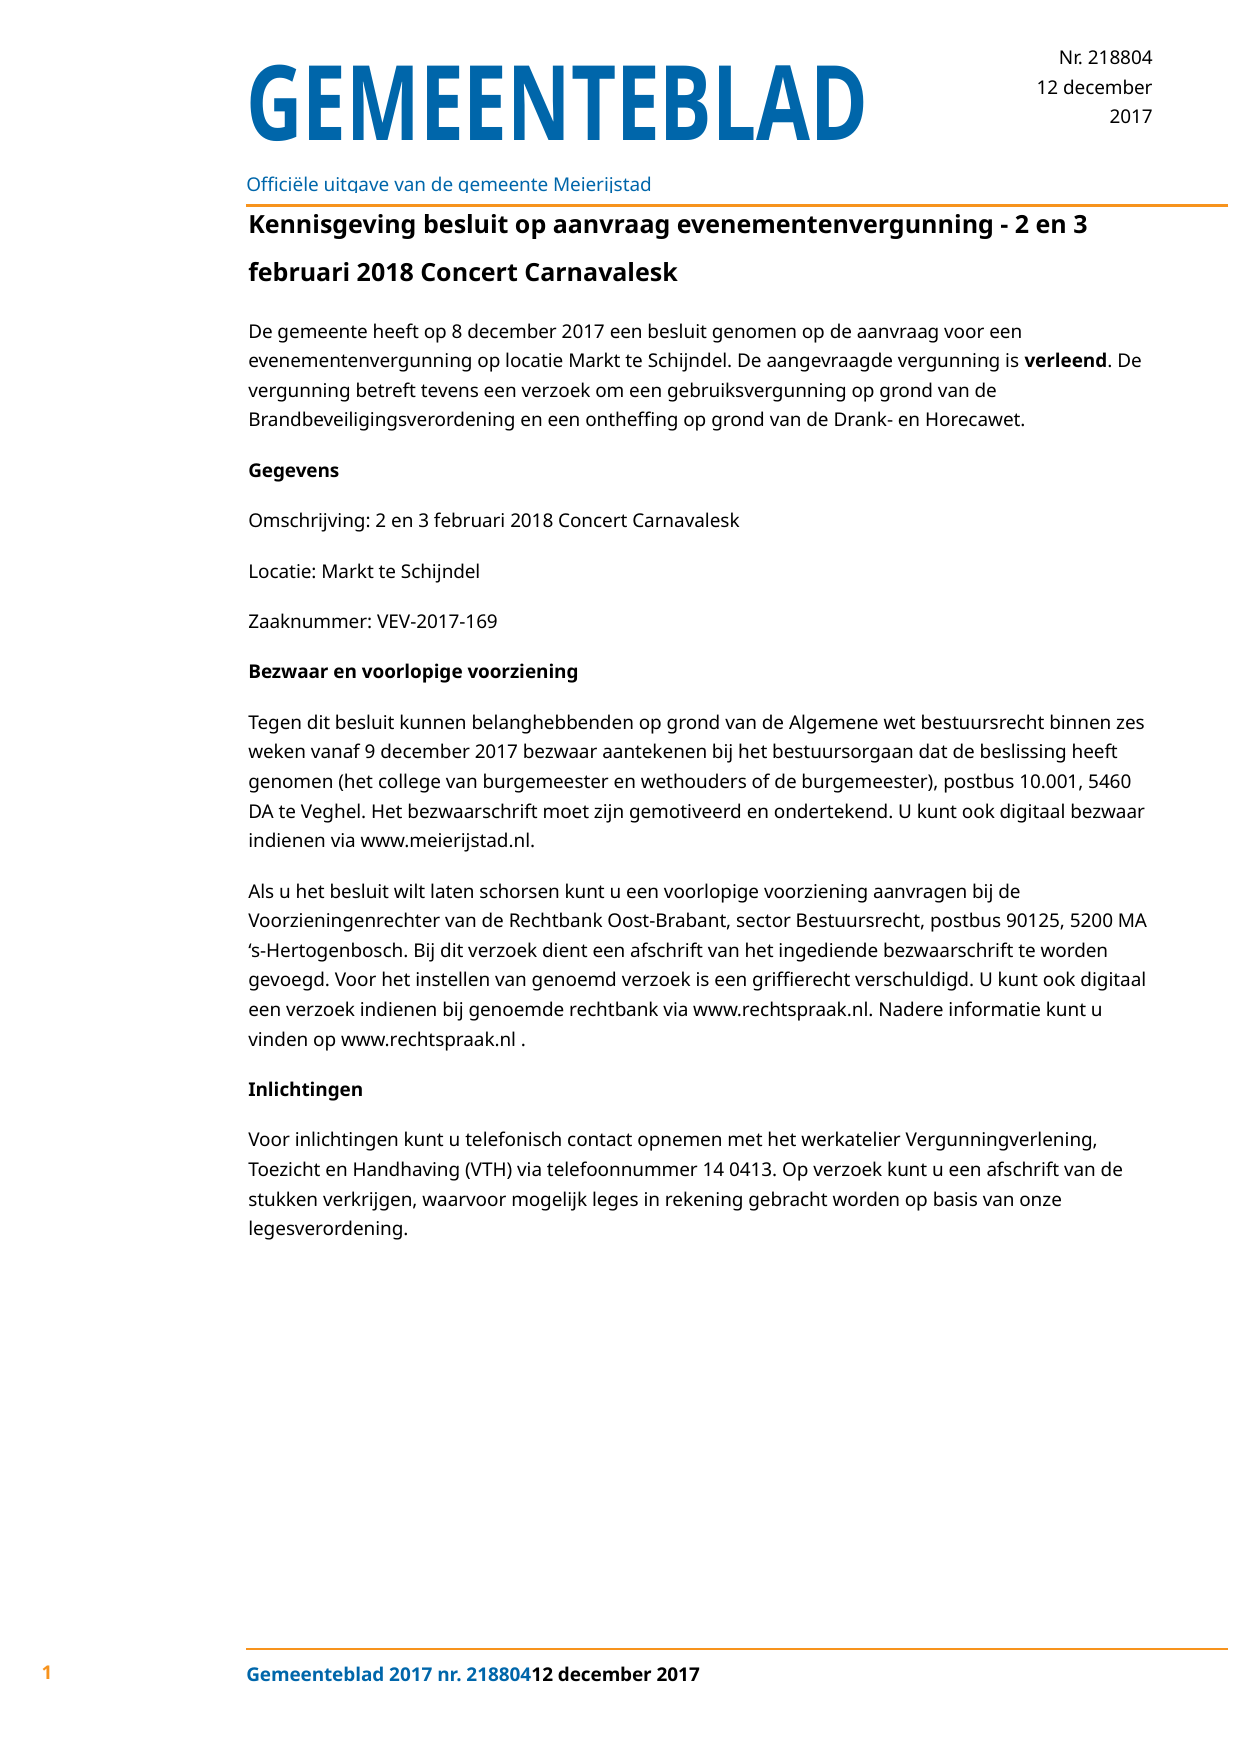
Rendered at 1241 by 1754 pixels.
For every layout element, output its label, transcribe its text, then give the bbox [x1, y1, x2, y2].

text De gemeente heeft op 8 december 2017 een besluit genomen op de aanvraag voor een evenementenvergunning op locatie Markt te Schijndel. De aangevraagde vergunning is verleend. De vergunning betreft tevens een verzoek om een gebruiksvergunning op grond van de Brandbeveiligingsverordening en een ontheffing op grond van de Drank- en Horecawet. [248, 318, 1152, 432]
text Voor inlichtingen kunt u telefonisch contact opnemen met het werkatelier Vergunningverlening, Toezicht en Handhaving (VTH) via telefoonnummer 14 0413. Op verzoek kunt u een afschrift van de stukken verkrijgen, waarvoor mogelijk leges in rekening gebracht worden op basis van onze legesverordening. [248, 1127, 1152, 1241]
text Bezwaar en voorlopige voorziening [248, 659, 1152, 684]
text Inlichtingen [248, 1076, 1152, 1102]
text Tegen dit besluit kunnen belanghebbenden op grond van de Algemene wet bestuursrecht binnen zes weken vanaf 9 december 2017 bezwaar aantekenen bij het bestuursorgaan dat de beslissing heeft genomen (het college van burgemeester en wethouders of de burgemeester), postbus 10.001, 5460 DA te Veghel. Het bezwaarschrift moet zijn gemotiveerd en ondertekend. U kunt ook digitaal bezwaar indienen via www.meierijstad.nl. [248, 709, 1152, 853]
picture [41, 47, 231, 172]
text Kennisgeving besluit op aanvraag evenementenvergunning - 2 en 3 februari 2018 Concert Carnavalesk [248, 207, 1152, 288]
text Als u het besluit wilt laten schorsen kunt u een voorlopige voorziening aanvragen bij de Voorzieningenrechter van de Rechtbank Oost-Brabant, sector Bestuursrecht, postbus 90125, 5200 MA ‘s-Hertogenbosch. Bij dit verzoek dient een afschrift van het ingediende bezwaarschrift te worden gevoegd. Voor het instellen van genoemd verzoek is een griffierecht verschuldigd. U kunt ook digitaal een verzoek indienen bij genoemde rechtbank via www.rechtspraak.nl. Nadere informatie kunt u vinden op www.rechtspraak.nl . [248, 878, 1152, 1052]
text Zaaknummer: VEV-2017-169 [248, 608, 1152, 634]
text Omschrijving: 2 en 3 februari 2018 Concert Carnavalesk [248, 507, 1152, 533]
text Gegevens [248, 457, 1152, 483]
text Locatie: Markt te Schijndel [248, 558, 1152, 584]
